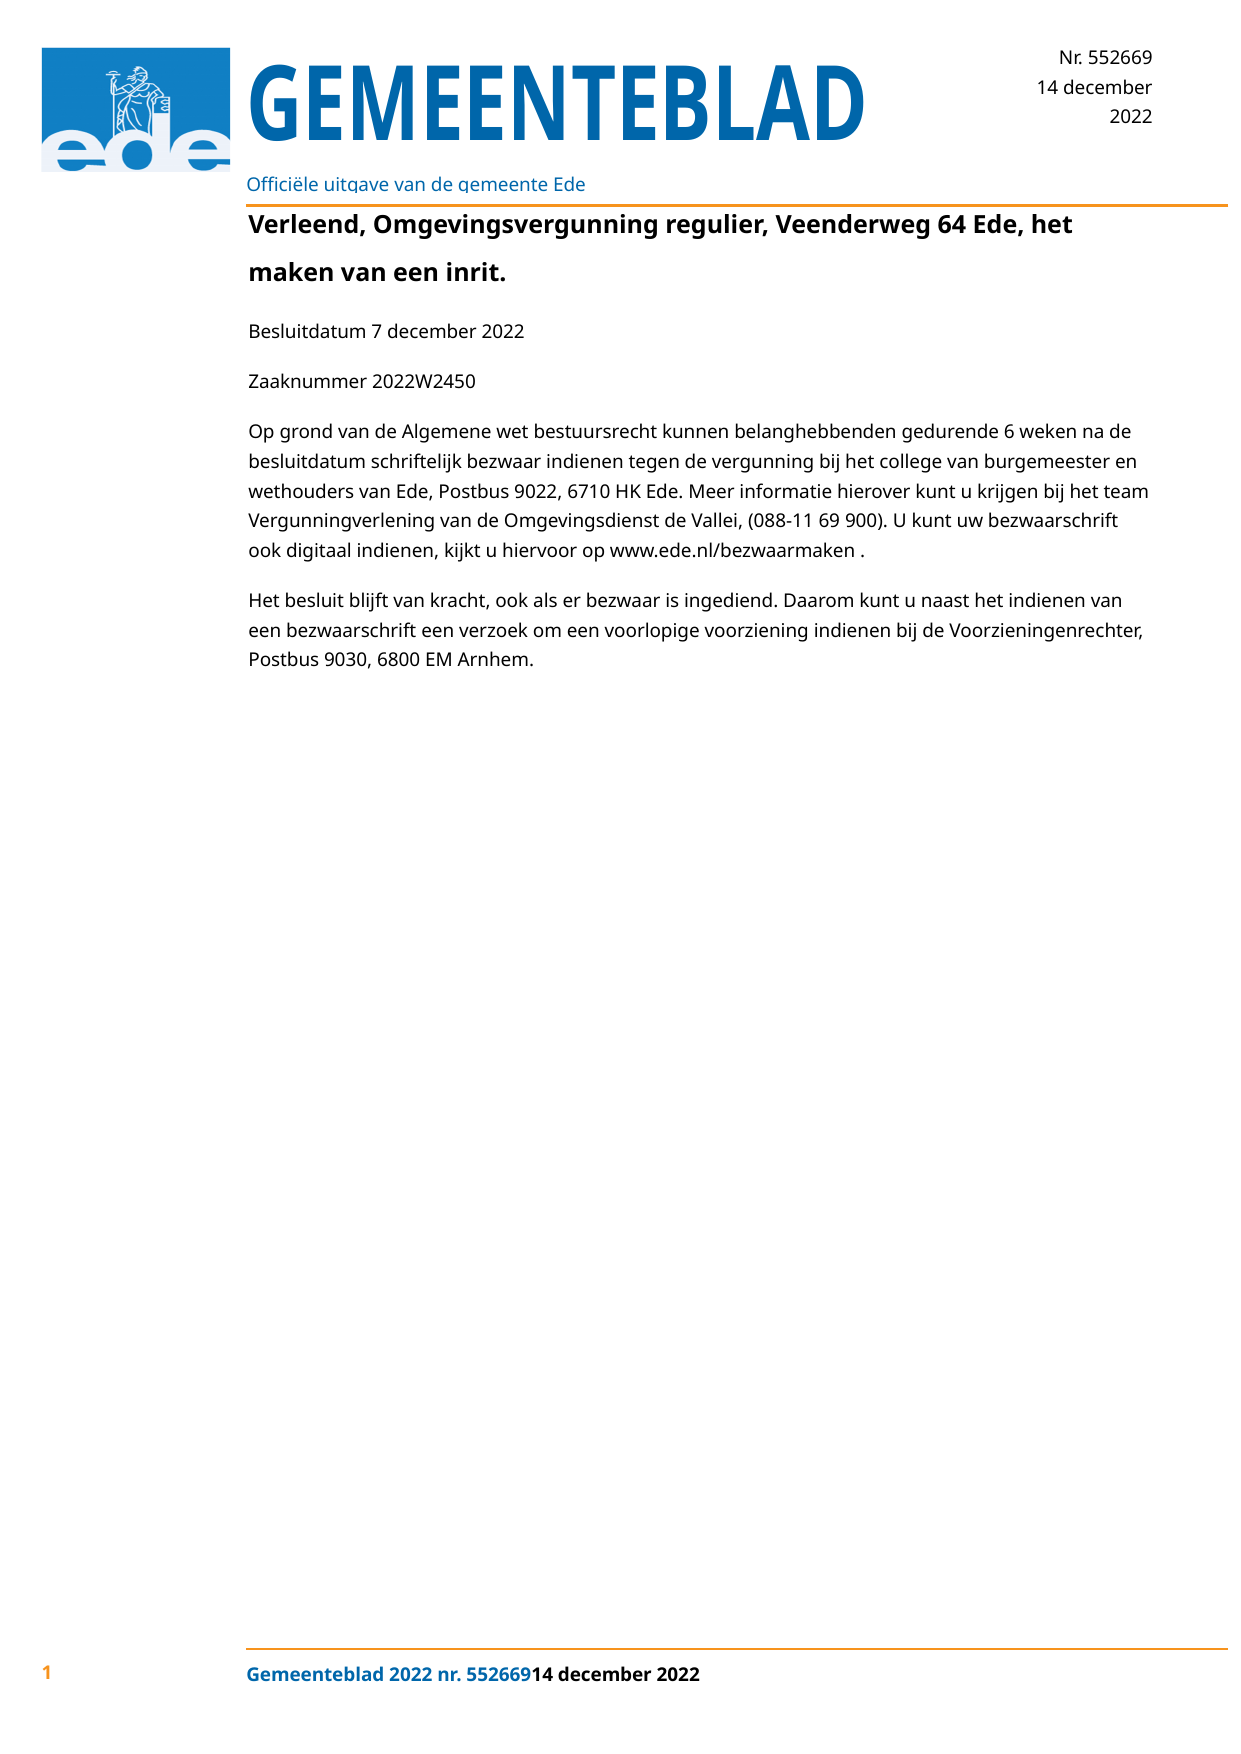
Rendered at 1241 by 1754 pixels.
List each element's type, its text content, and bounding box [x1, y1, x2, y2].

text Verleend, Omgevingsvergunning regulier, Veenderweg 64 Ede, het maken van een inrit. [248, 207, 1152, 288]
text Besluitdatum 7 december 2022 [248, 318, 1152, 344]
picture [41, 47, 231, 172]
text Zaaknummer 2022W2450 [248, 368, 1152, 394]
text Op grond van de Algemene wet bestuursrecht kunnen belanghebbenden gedurende 6 weken na de besluitdatum schriftelijk bezwaar indienen tegen de vergunning bij het college van burgemeester en wethouders van Ede, Postbus 9022, 6710 HK Ede. Meer informatie hierover kunt u krijgen bij het team Vergunningverlening van de Omgevingsdienst de Vallei, (088-11 69 900). U kunt uw bezwaarschrift ook digitaal indienen, kijkt u hiervoor op www.ede.nl/bezwaarmaken . [248, 419, 1152, 563]
text Het besluit blijft van kracht, ook als er bezwaar is ingediend. Daarom kunt u naast het indienen van een bezwaarschrift een verzoek om een voorlopige voorziening indienen bij de Voorzieningenrechter, Postbus 9030, 6800 EM Arnhem. [248, 587, 1152, 672]
